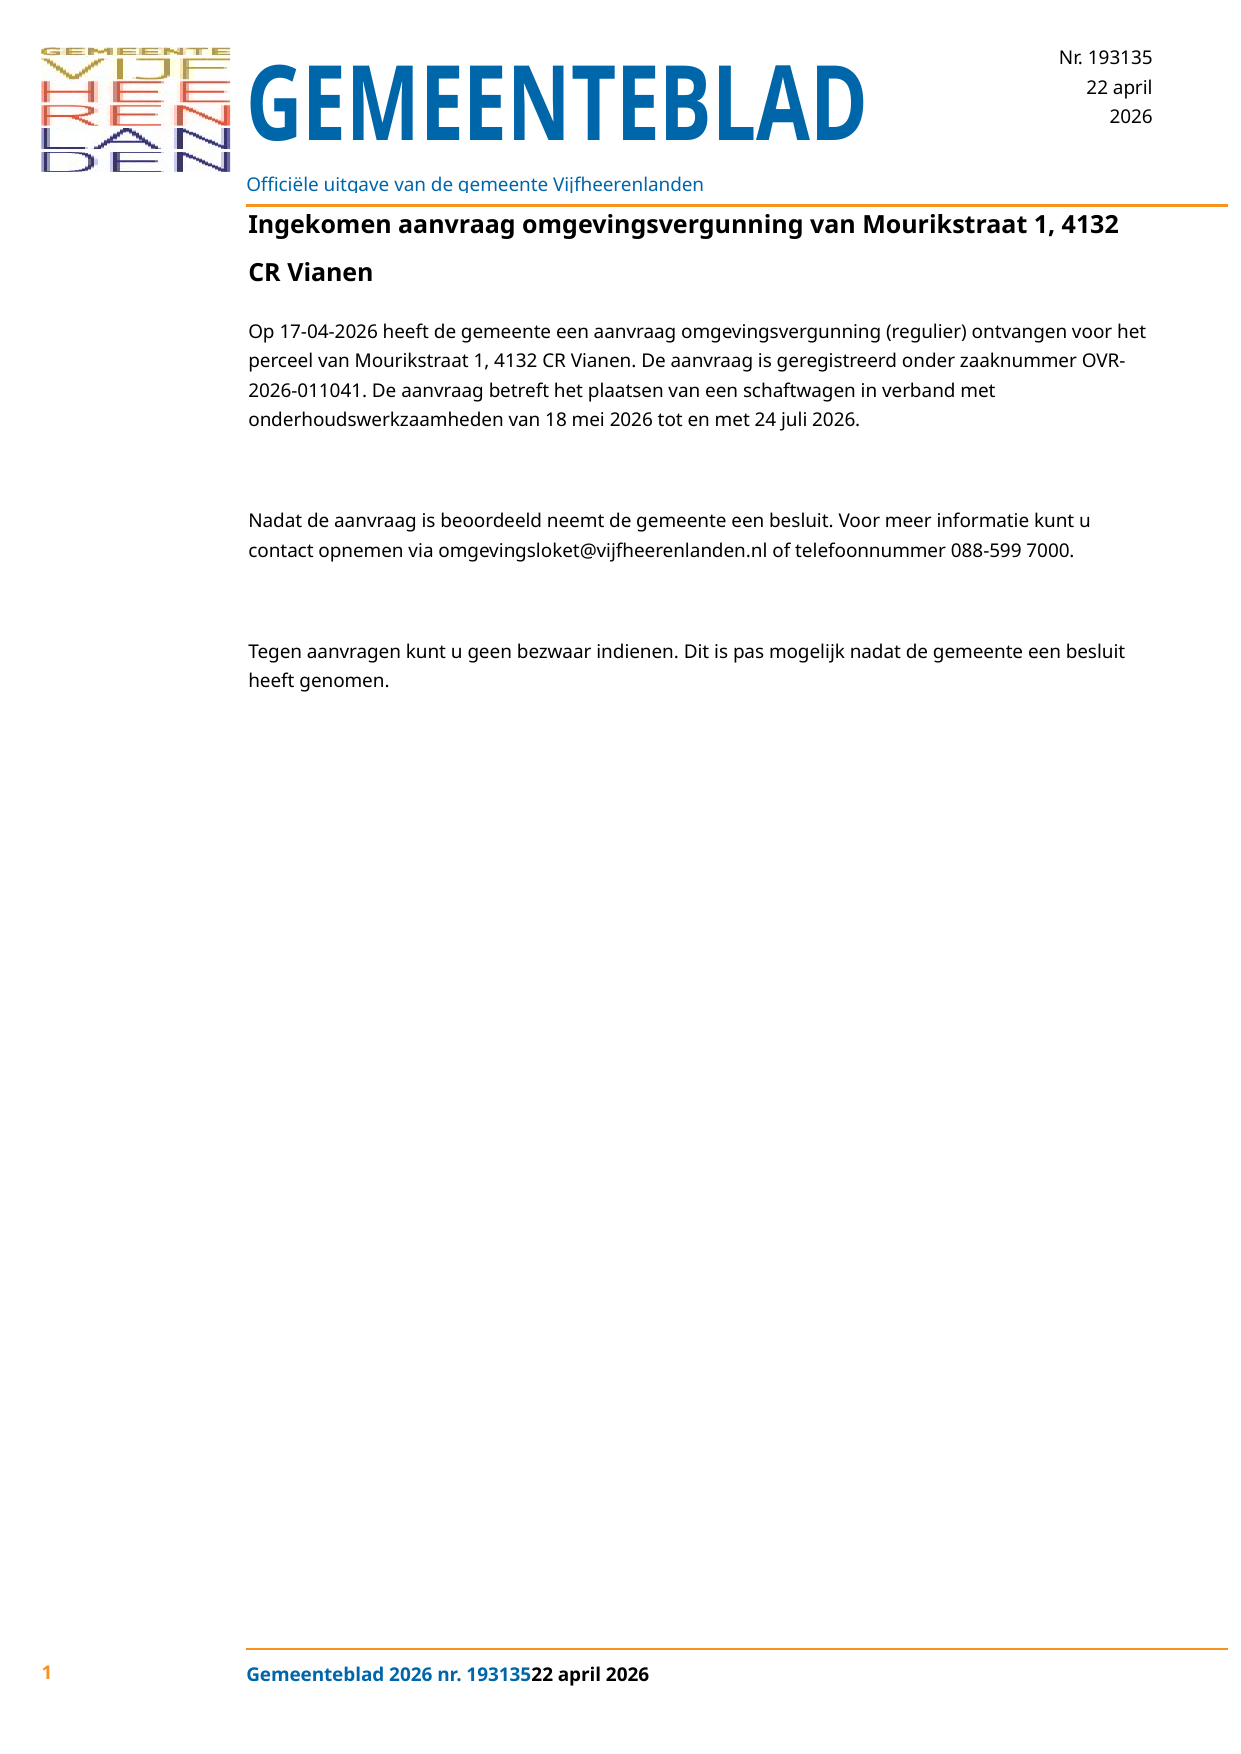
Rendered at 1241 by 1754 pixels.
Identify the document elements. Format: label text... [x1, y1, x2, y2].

text Ingekomen aanvraag omgevingsvergunning van Mourikstraat 1, 4132 CR Vianen [248, 207, 1152, 288]
text Op 17-04-2026 heeft de gemeente een aanvraag omgevingsvergunning (regulier) ontvangen voor het perceel van Mourikstraat 1, 4132 CR Vianen. De aanvraag is geregistreerd onder zaaknummer OVR-2026-011041. De aanvraag betreft het plaatsen van een schaftwagen in verband met onderhoudswerkzaamheden van 18 mei 2026 tot en met 24 juli 2026. [248, 318, 1152, 432]
text Tegen aanvragen kunt u geen bezwaar indienen. Dit is pas mogelijk nadat de gemeente een besluit heeft genomen. [248, 638, 1152, 693]
picture [41, 47, 231, 172]
text Nadat de aanvraag is beoordeeld neemt de gemeente een besluit. Voor meer informatie kunt u contact opnemen via omgevingsloket@vijfheerenlanden.nl of telefoonnummer 088-599 7000. [248, 507, 1152, 563]
